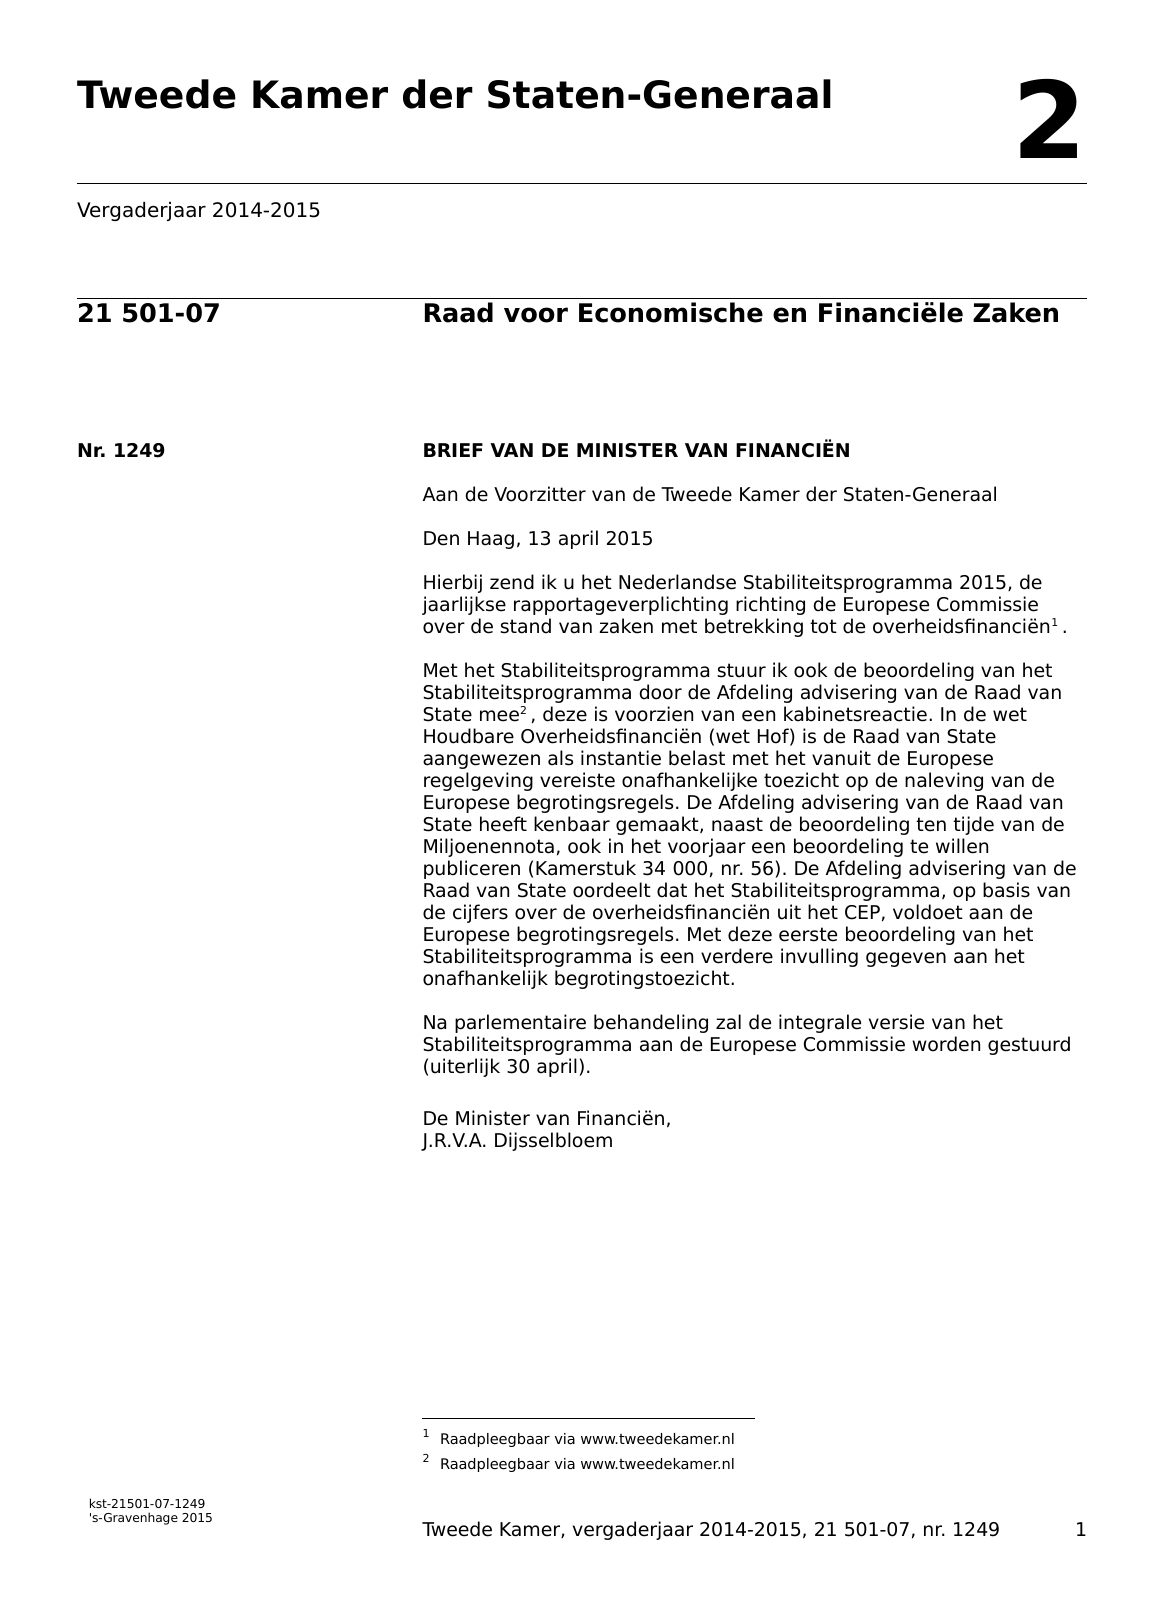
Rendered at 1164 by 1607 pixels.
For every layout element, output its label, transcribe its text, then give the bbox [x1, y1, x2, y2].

text Raadpleegbaar via www.tweedekamer.nl [422, 1427, 1087, 1449]
text Na parlementaire behandeling zal de integrale versie van het Stabiliteitsprogramma aan de Europese Commissie worden gestuurd (uiterlijk 30 april). [422, 1012, 1087, 1078]
text Raadpleegbaar via www.tweedekamer.nl [422, 1452, 1087, 1474]
table_header Tweede Kamer der Staten-Generaal [77, 59, 886, 183]
text De Minister van Financiën, J.R.V.A. Dijsselbloem [422, 1108, 1087, 1152]
text Hierbij zend ik u het Nederlandse Stabiliteitsprogramma 2015, de jaarlijkse rapportageverplichting richting de Europese Commissie over de stand van zaken met betrekking tot de overheidsfinanciën. [422, 572, 1087, 638]
subtitle 21 501-07 Raad voor Economische en Financiële Zaken [77, 299, 1087, 329]
text Aan de Voorzitter van de Tweede Kamer der Staten-Generaal [422, 484, 1087, 506]
table_header 2 [886, 59, 1087, 183]
text 's-Gravenhage 2015 [88, 1511, 323, 1525]
text Den Haag, 13 april 2015 [422, 528, 1087, 550]
text Met het Stabiliteitsprogramma stuur ik ook de beoordeling van het Stabiliteitsprogramma door de Afdeling advisering van de Raad van State mee, deze is voorzien van een kabinetsreactie. In de wet Houdbare Overheidsfinanciën (wet Hof) is de Raad van State aangewezen als instantie belast met het vanuit de Europese regelgeving vereiste onafhankelijke toezicht op de naleving van de Europese begrotingsregels. De Afdeling advisering van de Raad van State heeft kenbaar gemaakt, naast de beoordeling ten tijde van de Miljoenennota, ook in het voorjaar een beoordeling te willen publiceren (Kamerstuk 34 000, nr. 56). De Afdeling advisering van de Raad van State oordeelt dat het Stabiliteitsprogramma, op basis van de cijfers over de overheidsfinanciën uit het CEP, voldoet aan de Europese begrotingsregels. Met deze eerste beoordeling van het Stabiliteitsprogramma is een verdere invulling gegeven aan het onafhankelijk begrotingstoezicht. [422, 660, 1087, 990]
table_cell Vergaderjaar 2014-2015 [77, 184, 1087, 298]
subtitle Nr. 1249 BRIEF VAN DE MINISTER VAN FINANCIËN [77, 440, 1087, 462]
text kst-21501-07-1249 [88, 1497, 323, 1511]
